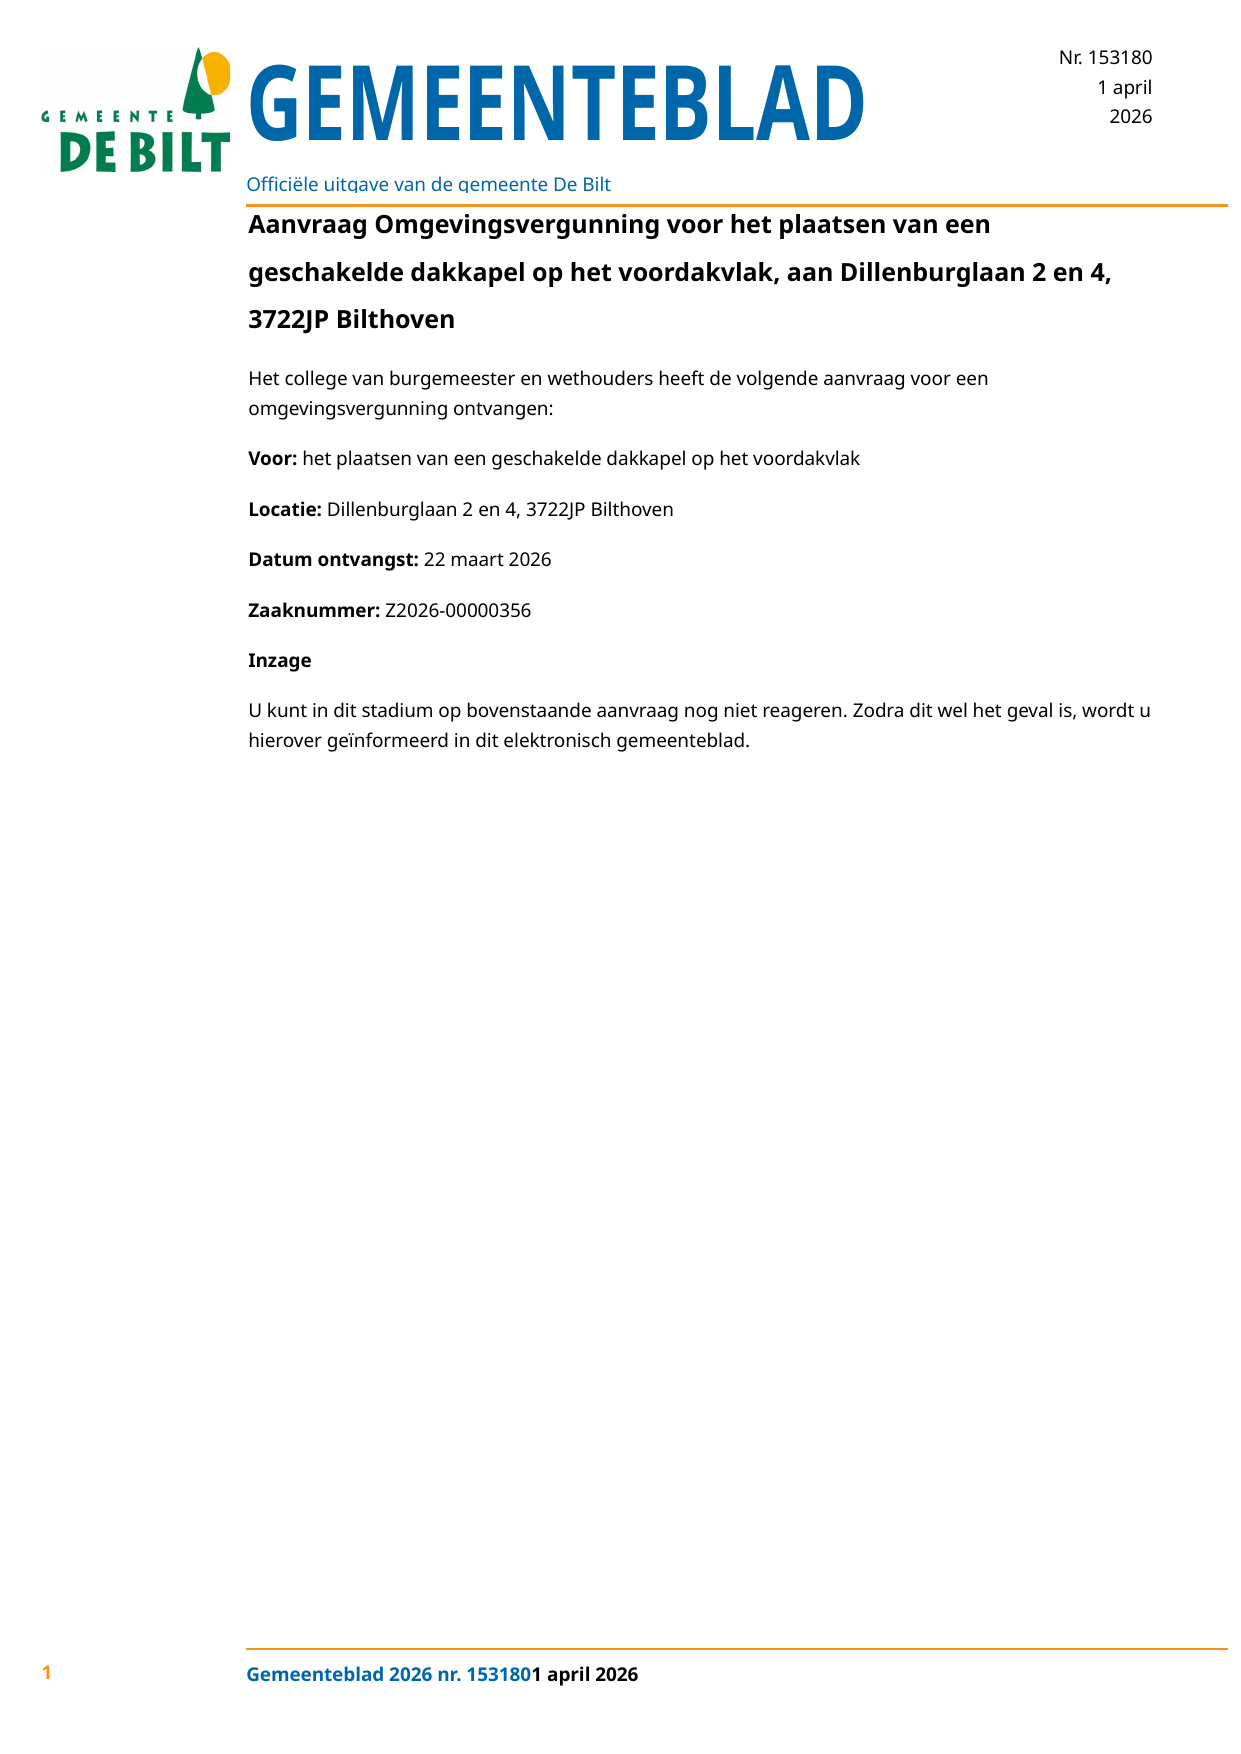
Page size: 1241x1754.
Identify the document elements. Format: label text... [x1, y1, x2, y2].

text Datum ontvangst: 22 maart 2026 [248, 546, 1152, 572]
text Voor: het plaatsen van een geschakelde dakkapel op het voordakvlak [248, 446, 1152, 471]
text Het college van burgemeester en wethouders heeft de volgende aanvraag voor een omgevingsvergunning ontvangen: [248, 366, 1152, 421]
text Zaaknummer: Z2026-00000356 [248, 597, 1152, 622]
text Locatie: Dillenburglaan 2 en 4, 3722JP Bilthoven [248, 496, 1152, 522]
text Inzage [248, 647, 1152, 673]
text U kunt in dit stadium op bovenstaande aanvraag nog niet reageren. Zodra dit wel het geval is, wordt u hierover geïnformeerd in dit elektronisch gemeenteblad. [248, 698, 1152, 753]
text Aanvraag Omgevingsvergunning voor het plaatsen van een geschakelde dakkapel op het voordakvlak, aan Dillenburglaan 2 en 4, 3722JP Bilthoven [248, 207, 1152, 336]
picture [41, 47, 231, 172]
